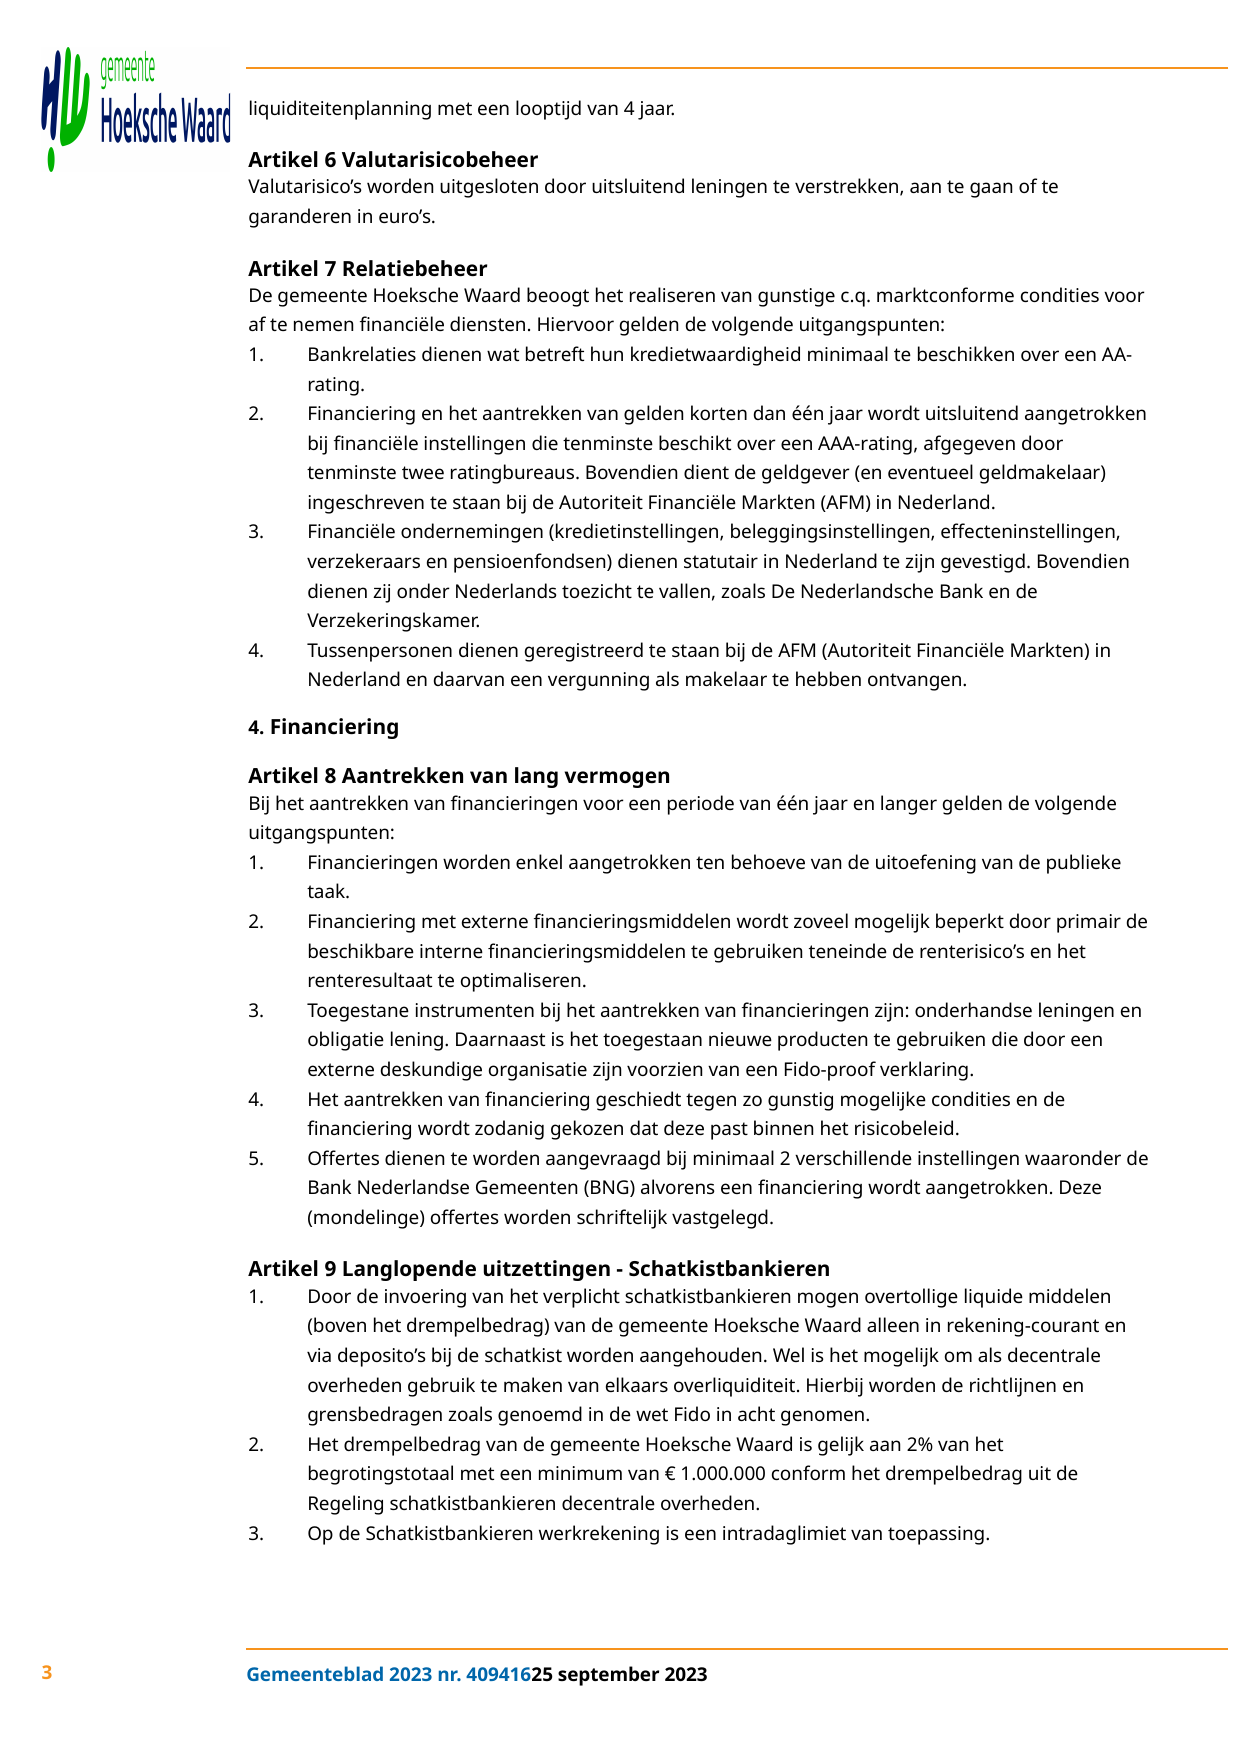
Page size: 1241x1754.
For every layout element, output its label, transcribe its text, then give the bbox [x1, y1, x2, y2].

text Artikel 9 Langlopende uitzettingen - Schatkistbankieren [248, 1254, 1152, 1283]
text 4. Financiering [248, 712, 1152, 741]
list Offertes dienen te worden aangevraagd bij minimaal 2 verschillende instellingen waaronder de Bank Nederlandse Gemeenten (BNG) alvorens een financiering wordt aangetrokken. Deze (mondelinge) offertes worden schriftelijk vastgelegd. [248, 1145, 1152, 1230]
list Door de invoering van het verplicht schatkistbankieren mogen overtollige liquide middelen (boven het drempelbedrag) van de gemeente Hoeksche Waard alleen in rekening-courant en via deposito’s bij de schatkist worden aangehouden. Wel is het mogelijk om als decentrale overheden gebruik te maken van elkaars overliquiditeit. Hierbij worden de richtlijnen en grensbedragen zoals genoemd in de wet Fido in acht genomen. [248, 1283, 1152, 1427]
list Toegestane instrumenten bij het aantrekken van financieringen zijn: onderhandse leningen en obligatie lening. Daarnaast is het toegestaan nieuwe producten te gebruiken die door een externe deskundige organisatie zijn voorzien van een Fido-proof verklaring. [248, 997, 1152, 1082]
list Op de Schatkistbankieren werkrekening is een intradaglimiet van toepassing. [248, 1520, 1152, 1545]
list Het aantrekken van financiering geschiedt tegen zo gunstig mogelijke condities en de financiering wordt zodanig gekozen dat deze past binnen het risicobeleid. [248, 1086, 1152, 1141]
text Artikel 7 Relatiebeheer [248, 254, 1152, 282]
list Financiële ondernemingen (kredietinstellingen, beleggingsinstellingen, effecteninstellingen, verzekeraars en pensioenfondsen) dienen statutair in Nederland te zijn gevestigd. Bovendien dienen zij onder Nederlands toezicht te vallen, zoals De Nederlandsche Bank en de Verzekeringskamer. [248, 519, 1152, 633]
list Het drempelbedrag van de gemeente Hoeksche Waard is gelijk aan 2% van het begrotingstotaal met een minimum van € 1.000.000 conform het drempelbedrag uit de Regeling schatkistbankieren decentrale overheden. [248, 1431, 1152, 1516]
list Tussenpersonen dienen geregistreerd te staan bij de AFM (Autoriteit Financiële Markten) in Nederland en daarvan een vergunning als makelaar te hebben ontvangen. [248, 637, 1152, 692]
text De gemeente Hoeksche Waard beoogt het realiseren van gunstige c.q. marktconforme condities voor af te nemen financiële diensten. Hiervoor gelden de volgende uitgangspunten: [248, 282, 1152, 337]
text Valutarisico’s worden uitgesloten door uitsluitend leningen te verstrekken, aan te gaan of te garanderen in euro’s. [248, 174, 1152, 229]
list Financiering met externe financieringsmiddelen wordt zoveel mogelijk beperkt door primair de beschikbare interne financieringsmiddelen te gebruiken teneinde de renterisico’s en het renteresultaat te optimaliseren. [248, 908, 1152, 993]
text Bij het aantrekken van financieringen voor een periode van één jaar en langer gelden de volgende uitgangspunten: [248, 790, 1152, 845]
picture [41, 47, 231, 172]
list Financiering en het aantrekken van gelden korten dan één jaar wordt uitsluitend aangetrokken bij financiële instellingen die tenminste beschikt over een AAA-rating, afgegeven door tenminste twee ratingbureaus. Bovendien dient de geldgever (en eventueel geldmakelaar) ingeschreven te staan bij de Autoriteit Financiële Markten (AFM) in Nederland. [248, 400, 1152, 515]
text Artikel 8 Aantrekken van lang vermogen [248, 762, 1152, 790]
text Artikel 6 Valutarisicobeheer [248, 145, 1152, 174]
text liquiditeitenplanning met een looptijd van 4 jaar. [248, 95, 1152, 121]
list Financieringen worden enkel aangetrokken ten behoeve van de uitoefening van de publieke taak. [248, 849, 1152, 904]
list Bankrelaties dienen wat betreft hun kredietwaardigheid minimaal te beschikken over een AA-rating. [248, 341, 1152, 397]
